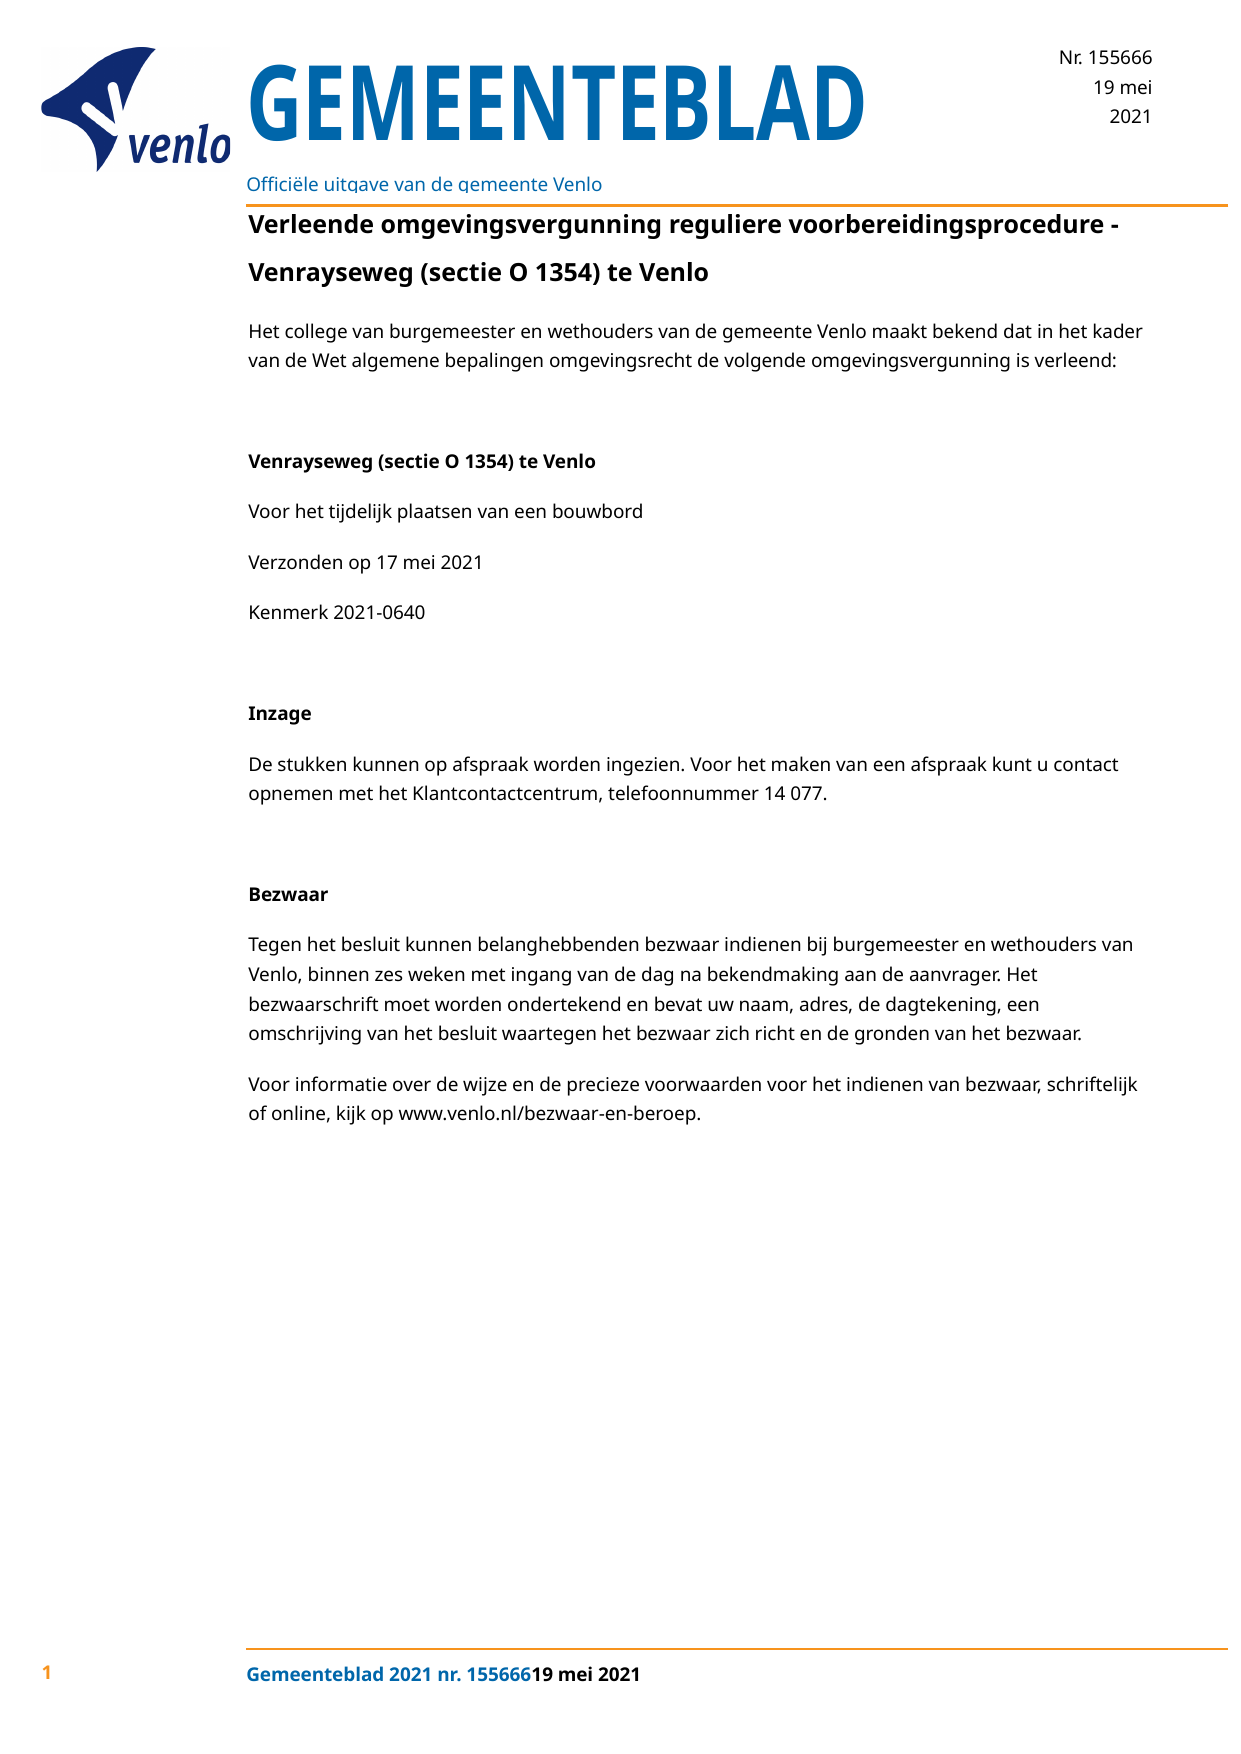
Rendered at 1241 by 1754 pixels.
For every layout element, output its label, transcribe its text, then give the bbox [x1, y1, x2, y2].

text Kenmerk 2021-0640 [248, 599, 1152, 625]
text Verzonden op 17 mei 2021 [248, 549, 1152, 575]
text Venrayseweg (sectie O 1354) te Venlo [248, 448, 1152, 474]
picture [41, 47, 231, 172]
text De stukken kunnen op afspraak worden ingezien. Voor het maken van een afspraak kunt u contact opnemen met het Klantcontactcentrum, telefoonnummer 14 077. [248, 751, 1152, 806]
text Voor informatie over de wijze en de precieze voorwaarden voor het indienen van bezwaar, schriftelijk of online, kijk op www.venlo.nl/bezwaar-en-beroep. [248, 1071, 1152, 1126]
text Inzage [248, 700, 1152, 726]
text Het college van burgemeester en wethouders van de gemeente Venlo maakt bekend dat in het kader van de Wet algemene bepalingen omgevingsrecht de volgende omgevingsvergunning is verleend: [248, 318, 1152, 373]
text Voor het tijdelijk plaatsen van een bouwbord [248, 499, 1152, 524]
text Bezwaar [248, 881, 1152, 907]
text Verleende omgevingsvergunning reguliere voorbereidingsprocedure - Venrayseweg (sectie O 1354) te Venlo [248, 207, 1152, 288]
text Tegen het besluit kunnen belanghebbenden bezwaar indienen bij burgemeester en wethouders van Venlo, binnen zes weken met ingang van de dag na bekendmaking aan de aanvrager. Het bezwaarschrift moet worden ondertekend en bevat uw naam, adres, de dagtekening, een omschrijving van het besluit waartegen het bezwaar zich richt en de gronden van het bezwaar. [248, 932, 1152, 1046]
